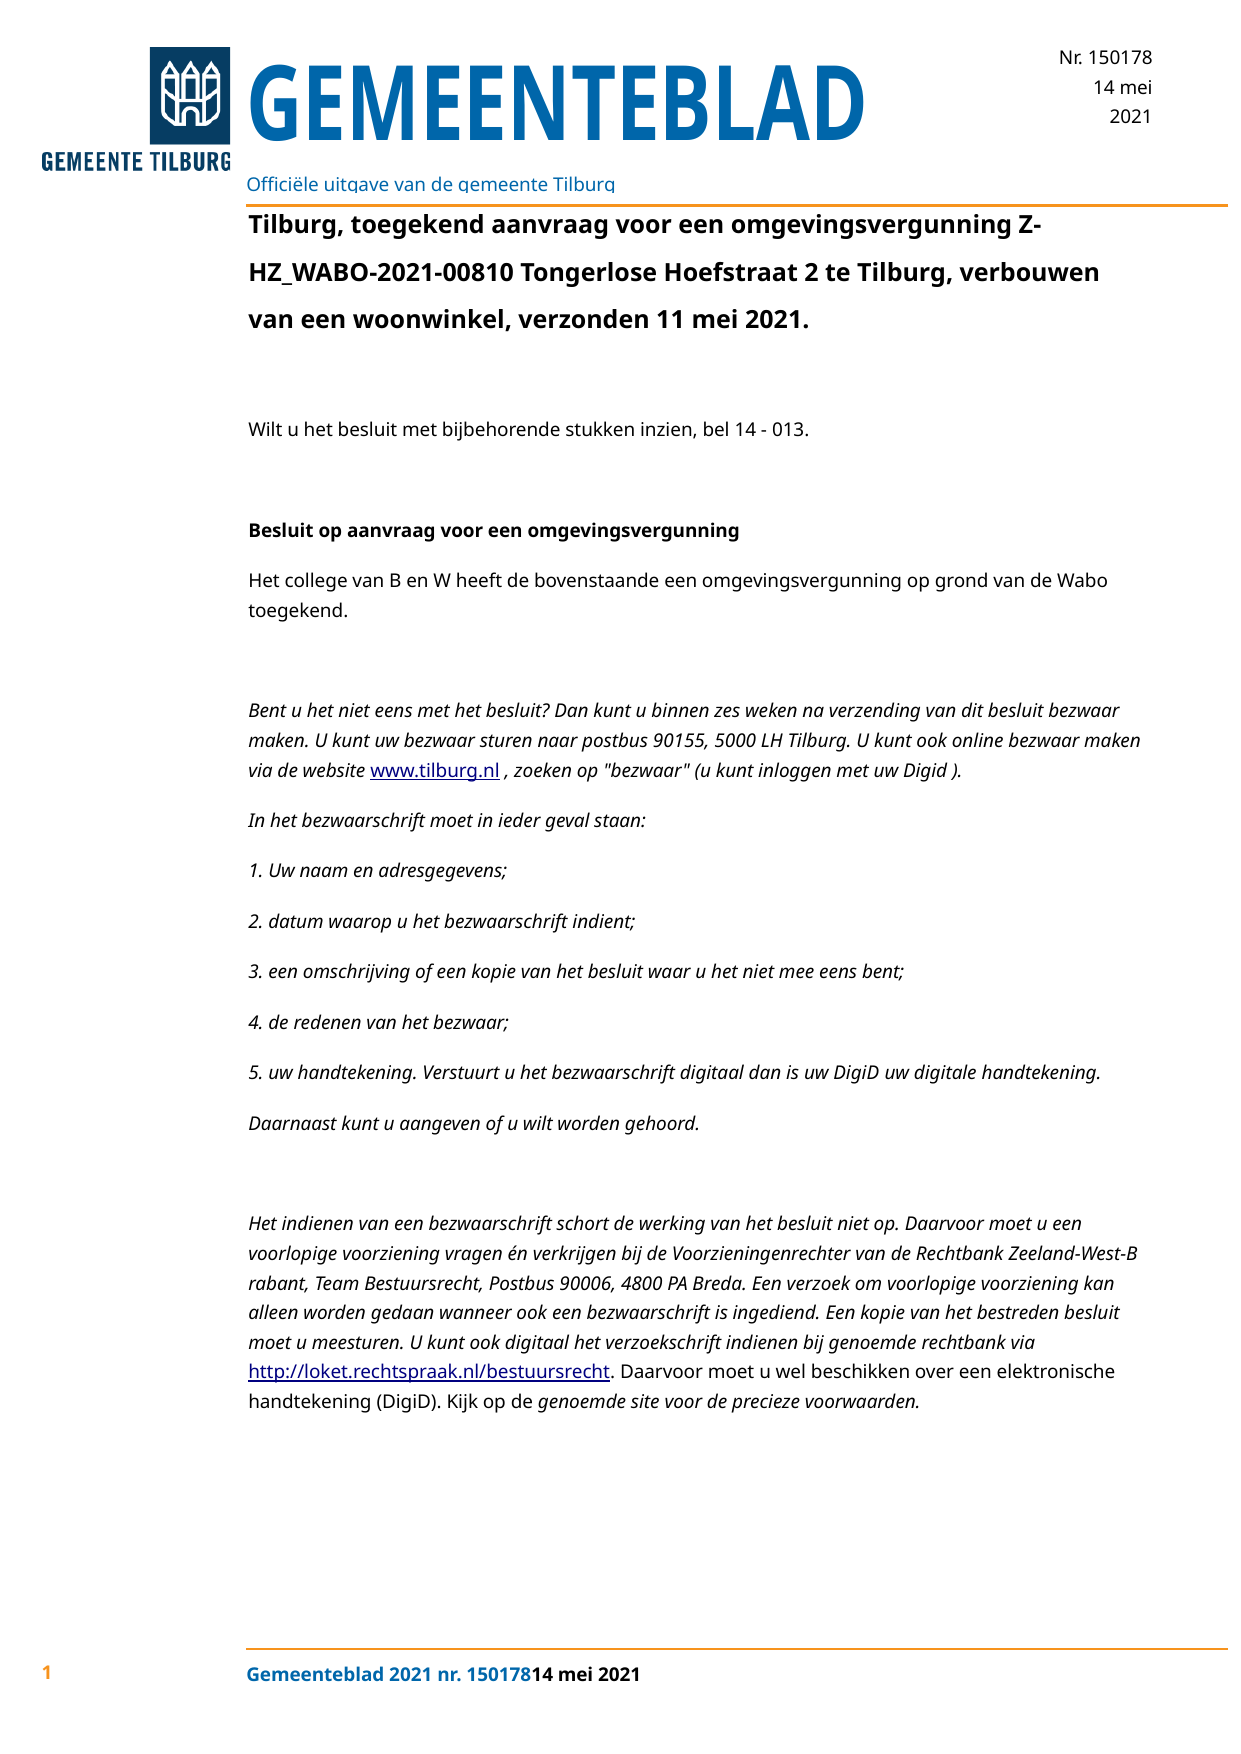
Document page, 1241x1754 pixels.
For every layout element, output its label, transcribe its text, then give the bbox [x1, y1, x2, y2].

text Het indienen van een bezwaarschrift schort de werking van het besluit niet op. Daarvoor moet u een voorlopige voorziening vragen én verkrijgen bij de Voorzieningenrechter van de Rechtbank Zeeland-West-B rabant, Team Bestuursrecht, Postbus 90006, 4800 PA Breda. Een verzoek om voorlopige voorziening kan alleen worden gedaan wanneer ook een bezwaarschrift is ingediend. Een kopie van het bestreden besluit moet u meesturen. U kunt ook digitaal het verzoekschrift indienen bij genoemde rechtbank via http://loket.rechtspraak.nl/bestuursrecht. Daarvoor moet u wel beschikken over een elektronische handtekening (DigiD). Kijk op de genoemde site voor de precieze voorwaarden. [248, 1211, 1152, 1414]
text 2. datum waarop u het bezwaarschrift indient; [248, 908, 1152, 934]
text Daarnaast kunt u aangeven of u wilt worden gehoord. [248, 1110, 1152, 1135]
text 1. Uw naam en adresgegevens; [248, 858, 1152, 883]
text Het college van B en W heeft de bovenstaande een omgevingsvergunning op grond van de Wabo toegekend. [248, 567, 1152, 622]
text 5. uw handtekening. Verstuurt u het bezwaarschrift digitaal dan is uw DigiD uw digitale handtekening. [248, 1059, 1152, 1085]
text In het bezwaarschrift moet in ieder geval staan: [248, 807, 1152, 833]
text Tilburg, toegekend aanvraag voor een omgevingsvergunning Z-HZ_WABO-2021-00810 Tongerlose Hoefstraat 2 te Tilburg, verbouwen van een woonwinkel, verzonden 11 mei 2021. [248, 207, 1152, 336]
text Bent u het niet eens met het besluit? Dan kunt u binnen zes weken na verzending van dit besluit bezwaar maken. U kunt uw bezwaar sturen naar postbus 90155, 5000 LH Tilburg. U kunt ook online bezwaar maken via de website www.tilburg.nl , zoeken op "bezwaar" (u kunt inloggen met uw Digid ). [248, 698, 1152, 782]
text Wilt u het besluit met bijbehorende stukken inzien, bel 14 - 013. [248, 416, 1152, 442]
picture [41, 47, 231, 172]
text Besluit op aanvraag voor een omgevingsvergunning [248, 517, 1152, 542]
text 3. een omschrijving of een kopie van het besluit waar u het niet mee eens bent; [248, 958, 1152, 984]
text 4. de redenen van het bezwaar; [248, 1009, 1152, 1034]
